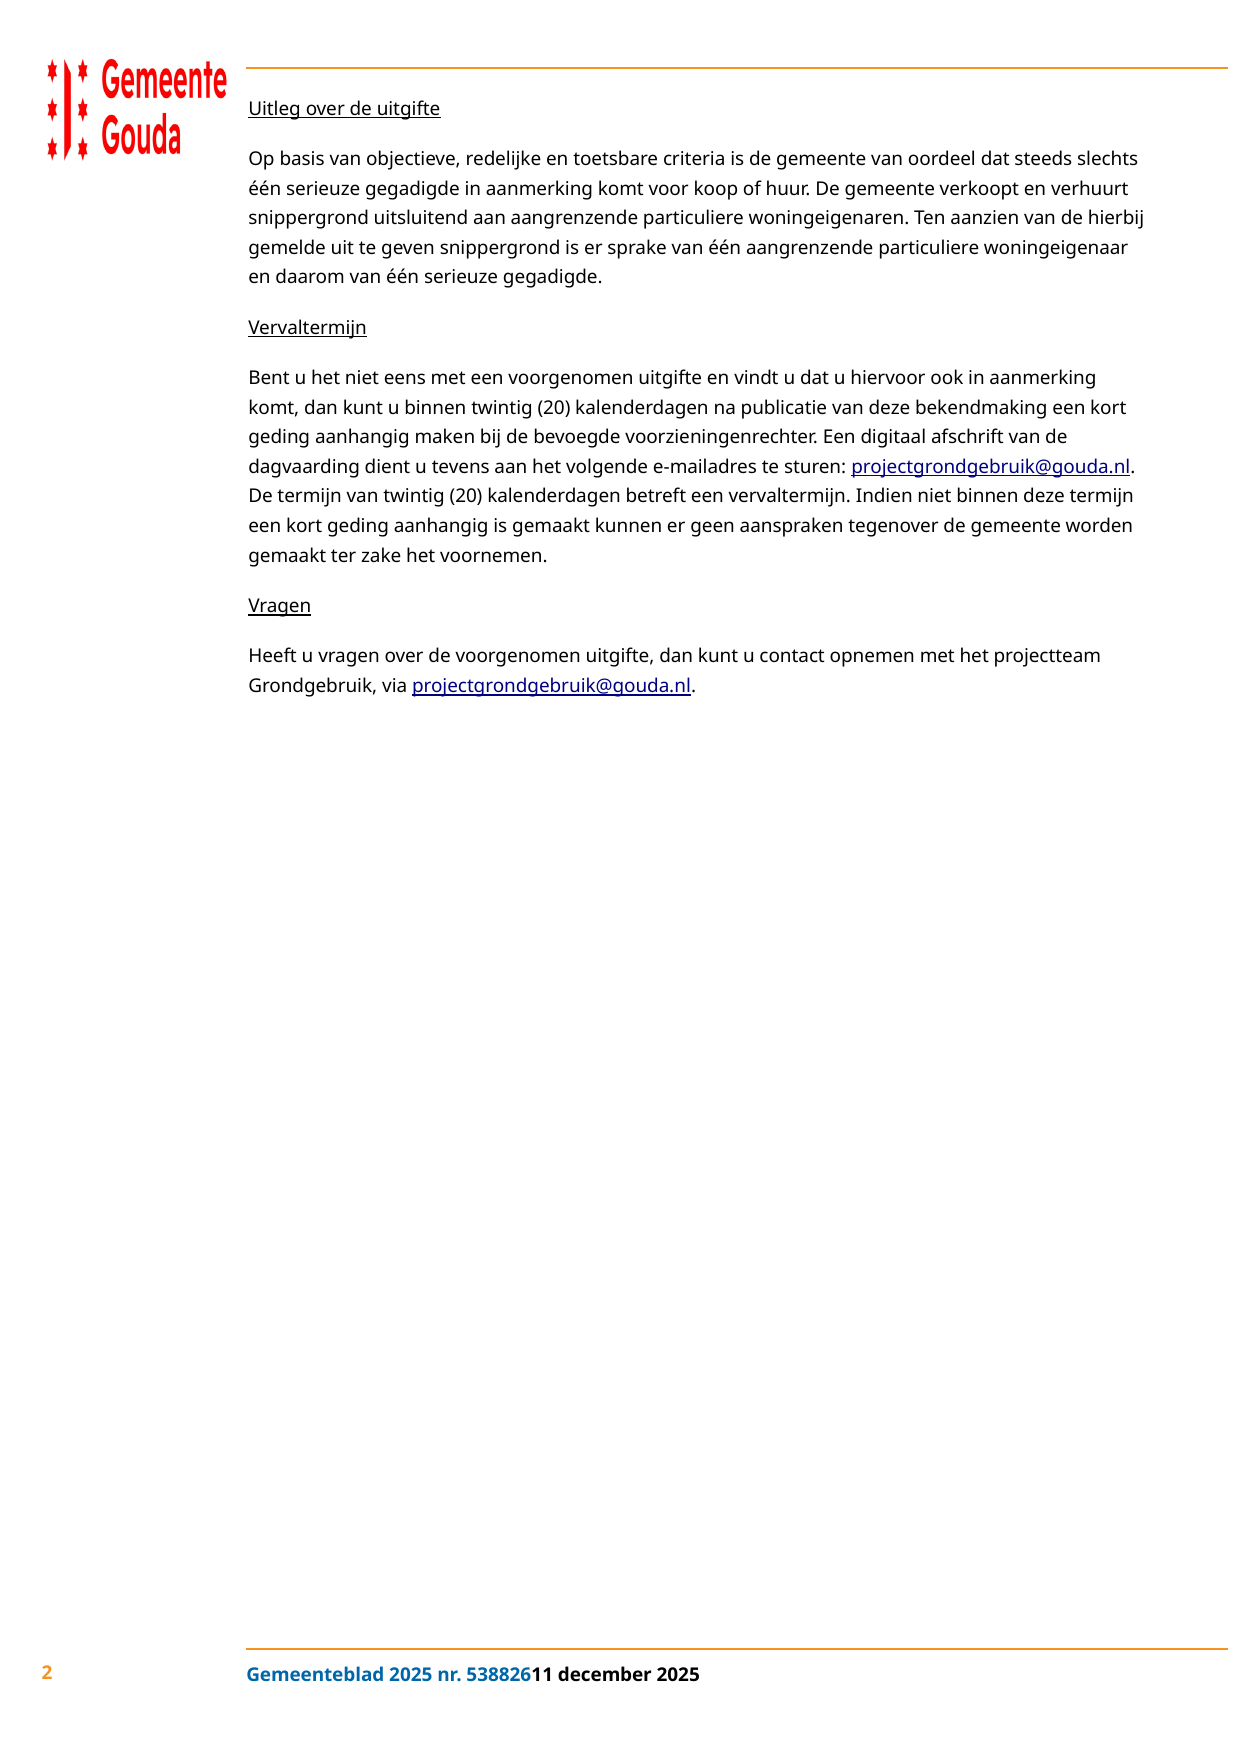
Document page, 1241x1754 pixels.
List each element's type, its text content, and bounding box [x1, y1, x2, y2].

text Uitleg over de uitgifte [248, 95, 1152, 121]
text Heeft u vragen over de voorgenomen uitgifte, dan kunt u contact opnemen met het projectteam Grondgebruik, via projectgrondgebruik@gouda.nl. [248, 643, 1152, 698]
picture [41, 47, 231, 172]
text Op basis van objectieve, redelijke en toetsbare criteria is de gemeente van oordeel dat steeds slechts één serieuze gegadigde in aanmerking komt voor koop of huur. De gemeente verkoopt en verhuurt snippergrond uitsluitend aan aangrenzende particuliere woningeigenaren. Ten aanzien van de hierbij gemelde uit te geven snippergrond is er sprake van één aangrenzende particuliere woningeigenaar en daarom van één serieuze gegadigde. [248, 145, 1152, 289]
text Vragen [248, 592, 1152, 618]
text Bent u het niet eens met een voorgenomen uitgifte en vindt u dat u hiervoor ook in aanmerking komt, dan kunt u binnen twintig (20) kalenderdagen na publicatie van deze bekendmaking een kort geding aanhangig maken bij de bevoegde voorzieningenrechter. Een digitaal afschrift van de dagvaarding dient u tevens aan het volgende e-mailadres te sturen: projectgrondgebruik@gouda.nl. De termijn van twintig (20) kalenderdagen betreft een vervaltermijn. Indien niet binnen deze termijn een kort geding aanhangig is gemaakt kunnen er geen aanspraken tegenover de gemeente worden gemaakt ter zake het voornemen. [248, 364, 1152, 568]
text Vervaltermijn [248, 314, 1152, 340]
